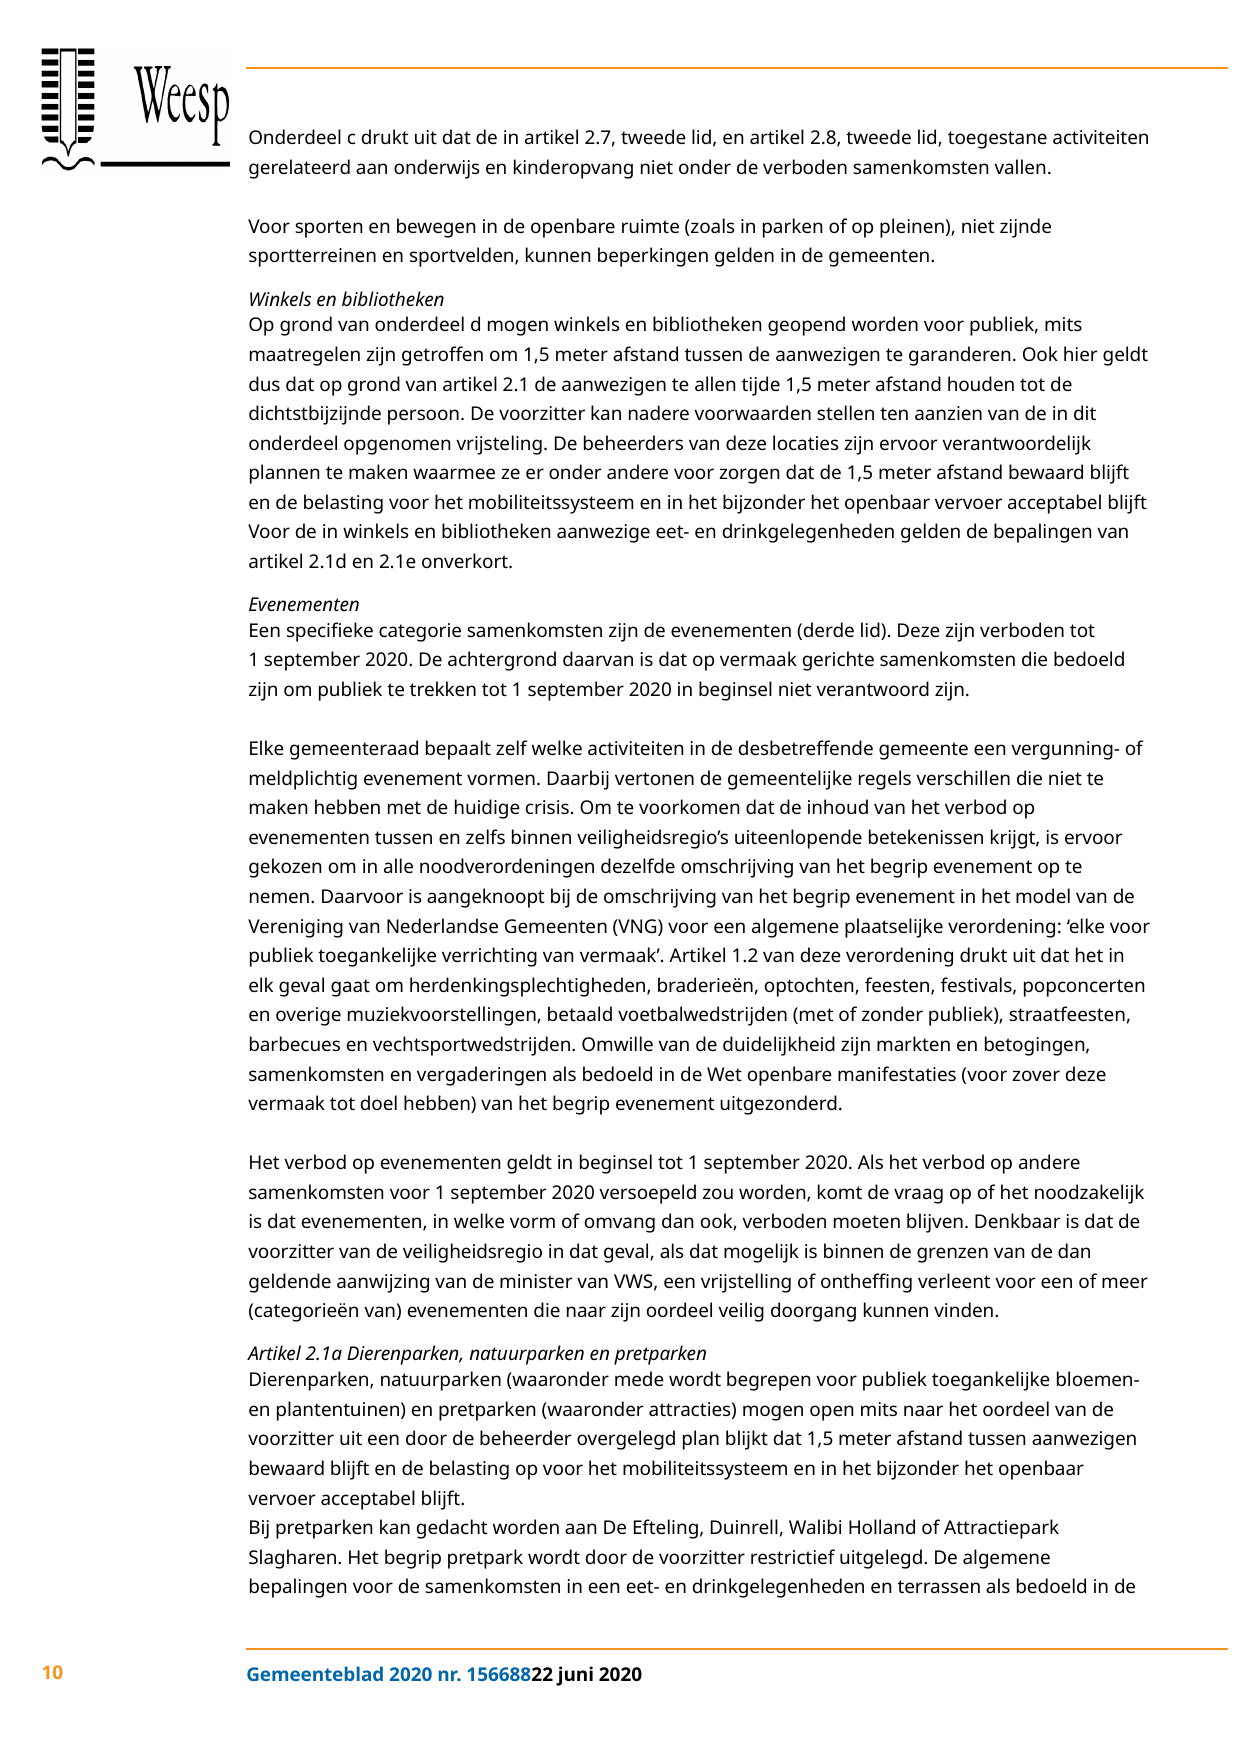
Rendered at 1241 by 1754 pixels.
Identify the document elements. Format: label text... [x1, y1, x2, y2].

text Elke gemeenteraad bepaalt zelf welke activiteiten in de desbetreffende gemeente een vergunning- of meldplichtig evenement vormen. Daarbij vertonen de gemeentelijke regels verschillen die niet te maken hebben met de huidige crisis. Om te voorkomen dat de inhoud van het verbod op evenementen tussen en zelfs binnen veiligheidsregio’s uiteenlopende betekenissen krijgt, is ervoor gekozen om in alle noodverordeningen dezelfde omschrijving van het begrip evenement op te nemen. Daarvoor is aangeknoopt bij de omschrijving van het begrip evenement in het model van de Vereniging van Nederlandse Gemeenten (VNG) voor een algemene plaatselijke verordening: ‘elke voor publiek toegankelijke verrichting van vermaak’. Artikel 1.2 van deze verordening drukt uit dat het in elk geval gaat om herdenkingsplechtigheden, braderieën, optochten, feesten, festivals, popconcerten en overige muziekvoorstellingen, betaald voetbalwedstrijden (met of zonder publiek), straatfeesten, barbecues en vechtsportwedstrijden. Omwille van de duidelijkheid zijn markten en betogingen, samenkomsten en vergaderingen als bedoeld in de Wet openbare manifestaties (voor zover deze vermaak tot doel hebben) van het begrip evenement uitgezonderd. [248, 735, 1152, 1116]
text Een specifieke categorie samenkomsten zijn de evenementen (derde lid). Deze zijn verboden tot 1 september 2020. De achtergrond daarvan is dat op vermaak gerichte samenkomsten die bedoeld zijn om publiek te trekken tot 1 september 2020 in beginsel niet verantwoord zijn. [248, 617, 1152, 702]
text Op grond van onderdeel d mogen winkels en bibliotheken geopend worden voor publiek, mits maatregelen zijn getroffen om 1,5 meter afstand tussen de aanwezigen te garanderen. Ook hier geldt dus dat op grond van artikel 2.1 de aanwezigen te allen tijde 1,5 meter afstand houden tot de dichtstbijzijnde persoon. De voorzitter kan nadere voorwaarden stellen ten aanzien van de in dit onderdeel opgenomen vrijsteling. De beheerders van deze locaties zijn ervoor verantwoordelijk plannen te maken waarmee ze er onder andere voor zorgen dat de 1,5 meter afstand bewaard blijft en de belasting voor het mobiliteitssysteem en in het bijzonder het openbaar vervoer acceptabel blijft [248, 312, 1152, 515]
text Winkels en bibliotheken [248, 286, 1152, 312]
text Evenementen [248, 591, 1152, 617]
text Onderdeel c drukt uit dat de in artikel 2.7, tweede lid, en artikel 2.8, tweede lid, toegestane activiteiten gerelateerd aan onderwijs en kinderopvang niet onder de verboden samenkomsten vallen. [248, 124, 1152, 180]
picture [41, 47, 231, 172]
text Voor de in winkels en bibliotheken aanwezige eet- en drinkgelegenheden gelden de bepalingen van artikel 2.1d en 2.1e onverkort. [248, 519, 1152, 574]
text Het verbod op evenementen geldt in beginsel tot 1 september 2020. Als het verbod op andere samenkomsten voor 1 september 2020 versoepeld zou worden, komt de vraag op of het noodzakelijk is dat evenementen, in welke vorm of omvang dan ook, verboden moeten blijven. Denkbaar is dat de voorzitter van de veiligheidsregio in dat geval, als dat mogelijk is binnen de grenzen van de dan geldende aanwijzing van de minister van VWS, een vrijstelling of ontheffing verleent voor een of meer (categorieën van) evenementen die naar zijn oordeel veilig doorgang kunnen vinden. [248, 1149, 1152, 1323]
text Bij pretparken kan gedacht worden aan De Efteling, Duinrell, Walibi Holland of Attractiepark Slagharen. Het begrip pretpark wordt door de voorzitter restrictief uitgelegd. De algemene bepalingen voor de samenkomsten in een eet- en drinkgelegenheden en terrassen als bedoeld in de [248, 1514, 1152, 1599]
text Voor sporten en bewegen in de openbare ruimte (zoals in parken of op pleinen), niet zijnde sportterreinen en sportvelden, kunnen beperkingen gelden in de gemeenten. [248, 213, 1152, 268]
text Artikel 2.1a Dierenparken, natuurparken en pretparken [248, 1341, 1152, 1366]
text Dierenparken, natuurparken (waaronder mede wordt begrepen voor publiek toegankelijke bloemen- en plantentuinen) en pretparken (waaronder attracties) mogen open mits naar het oordeel van de voorzitter uit een door de beheerder overgelegd plan blijkt dat 1,5 meter afstand tussen aanwezigen bewaard blijft en de belasting op voor het mobiliteitssysteem en in het bijzonder het openbaar vervoer acceptabel blijft. [248, 1366, 1152, 1510]
